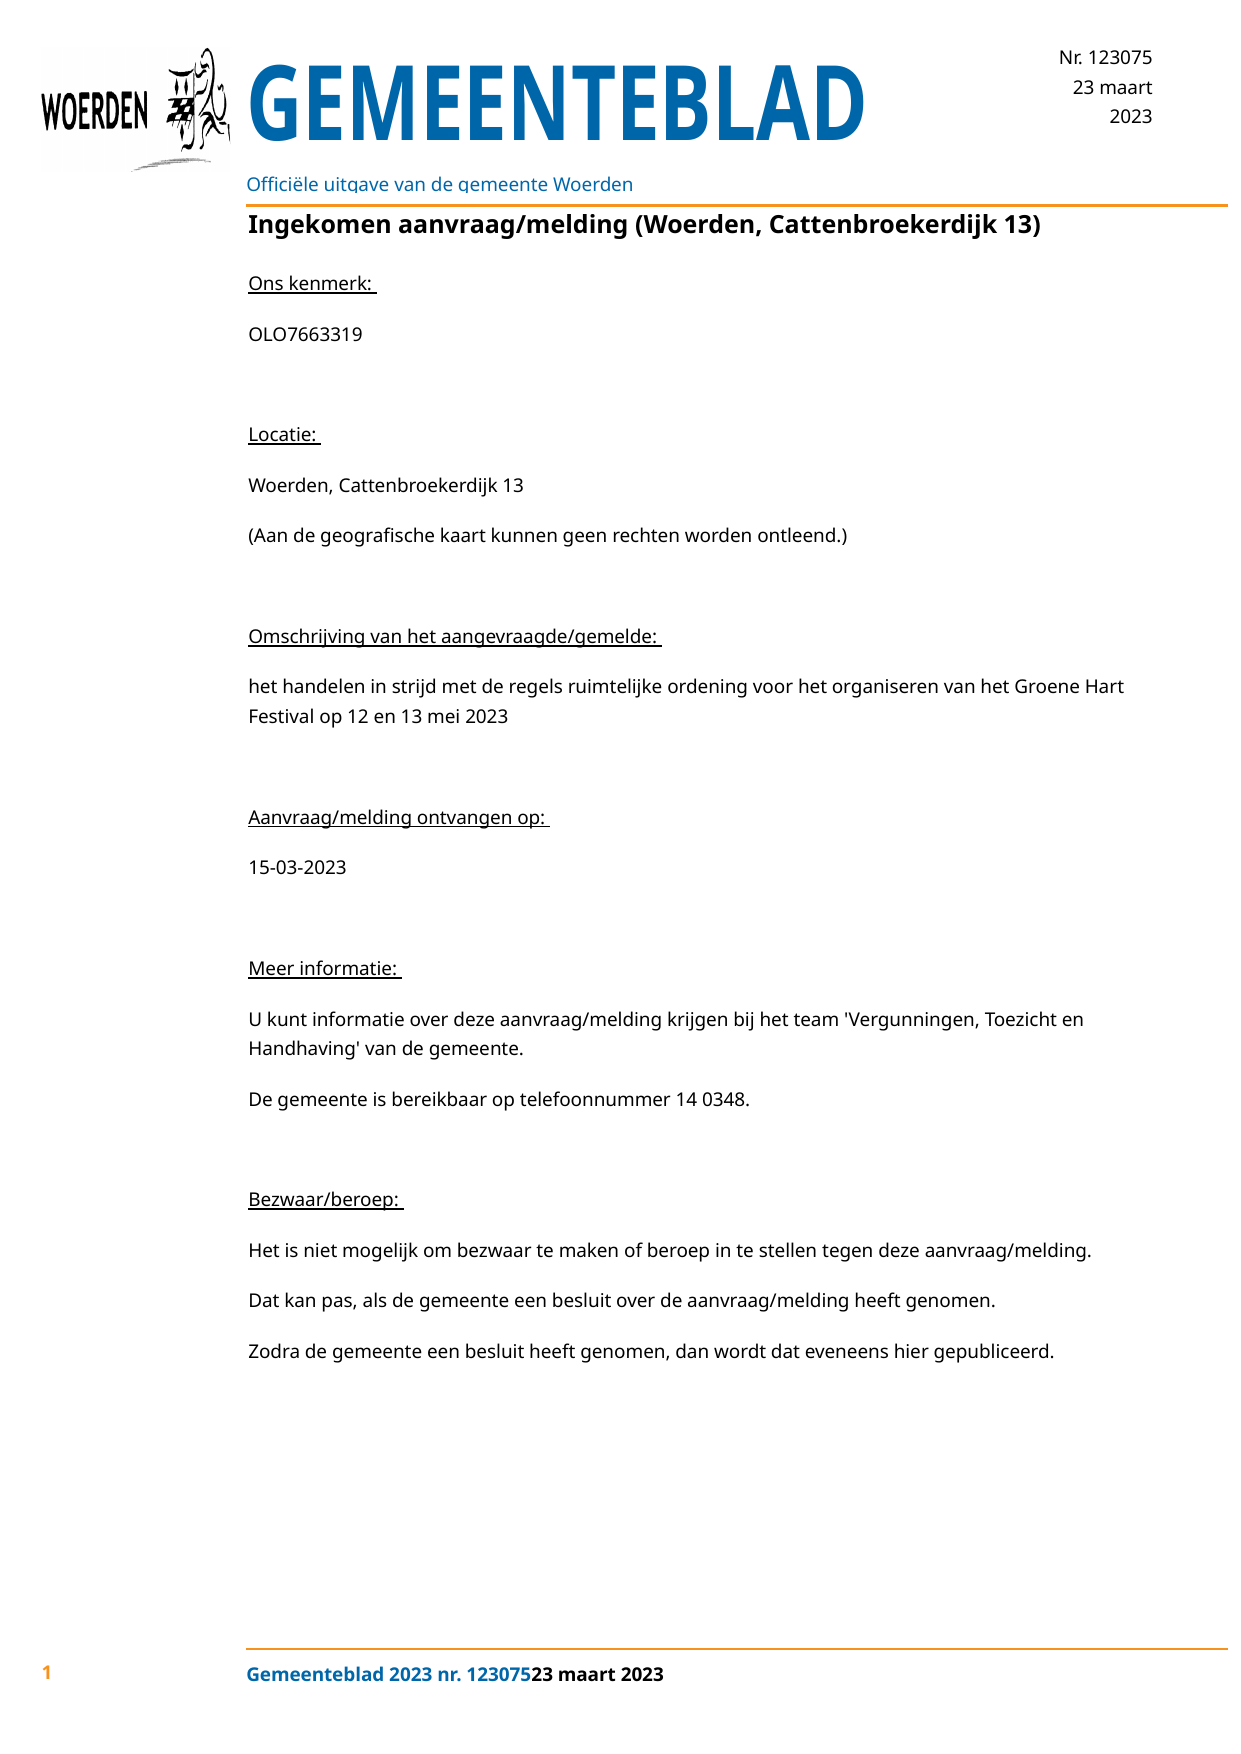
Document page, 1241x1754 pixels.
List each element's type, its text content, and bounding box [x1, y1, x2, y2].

text Ons kenmerk: [248, 270, 1152, 296]
text Locatie: [248, 422, 1152, 447]
text (Aan de geografische kaart kunnen geen rechten worden ontleend.) [248, 522, 1152, 548]
text OLO7663319 [248, 321, 1152, 346]
text Aanvraag/melding ontvangen op: [248, 804, 1152, 830]
text U kunt informatie over deze aanvraag/melding krijgen bij het team 'Vergunningen, Toezicht en Handhaving' van de gemeente. [248, 1006, 1152, 1061]
text Zodra de gemeente een besluit heeft genomen, dan wordt dat eveneens hier gepubliceerd. [248, 1338, 1152, 1363]
text Woerden, Cattenbroekerdijk 13 [248, 472, 1152, 498]
text het handelen in strijd met de regels ruimtelijke ordening voor het organiseren van het Groene Hart Festival op 12 en 13 mei 2023 [248, 674, 1152, 729]
text De gemeente is bereikbaar op telefoonnummer 14 0348. [248, 1086, 1152, 1111]
text Ingekomen aanvraag/melding (Woerden, Cattenbroekerdijk 13) [248, 207, 1152, 241]
text Dat kan pas, als de gemeente een besluit over de aanvraag/melding heeft genomen. [248, 1287, 1152, 1313]
text 15-03-2023 [248, 854, 1152, 880]
text Omschrijving van het aangevraagde/gemelde: [248, 623, 1152, 649]
picture [41, 47, 231, 172]
text Bezwaar/beroep: [248, 1187, 1152, 1212]
text Het is niet mogelijk om bezwaar te maken of beroep in te stellen tegen deze aanvraag/melding. [248, 1237, 1152, 1263]
text Meer informatie: [248, 955, 1152, 981]
